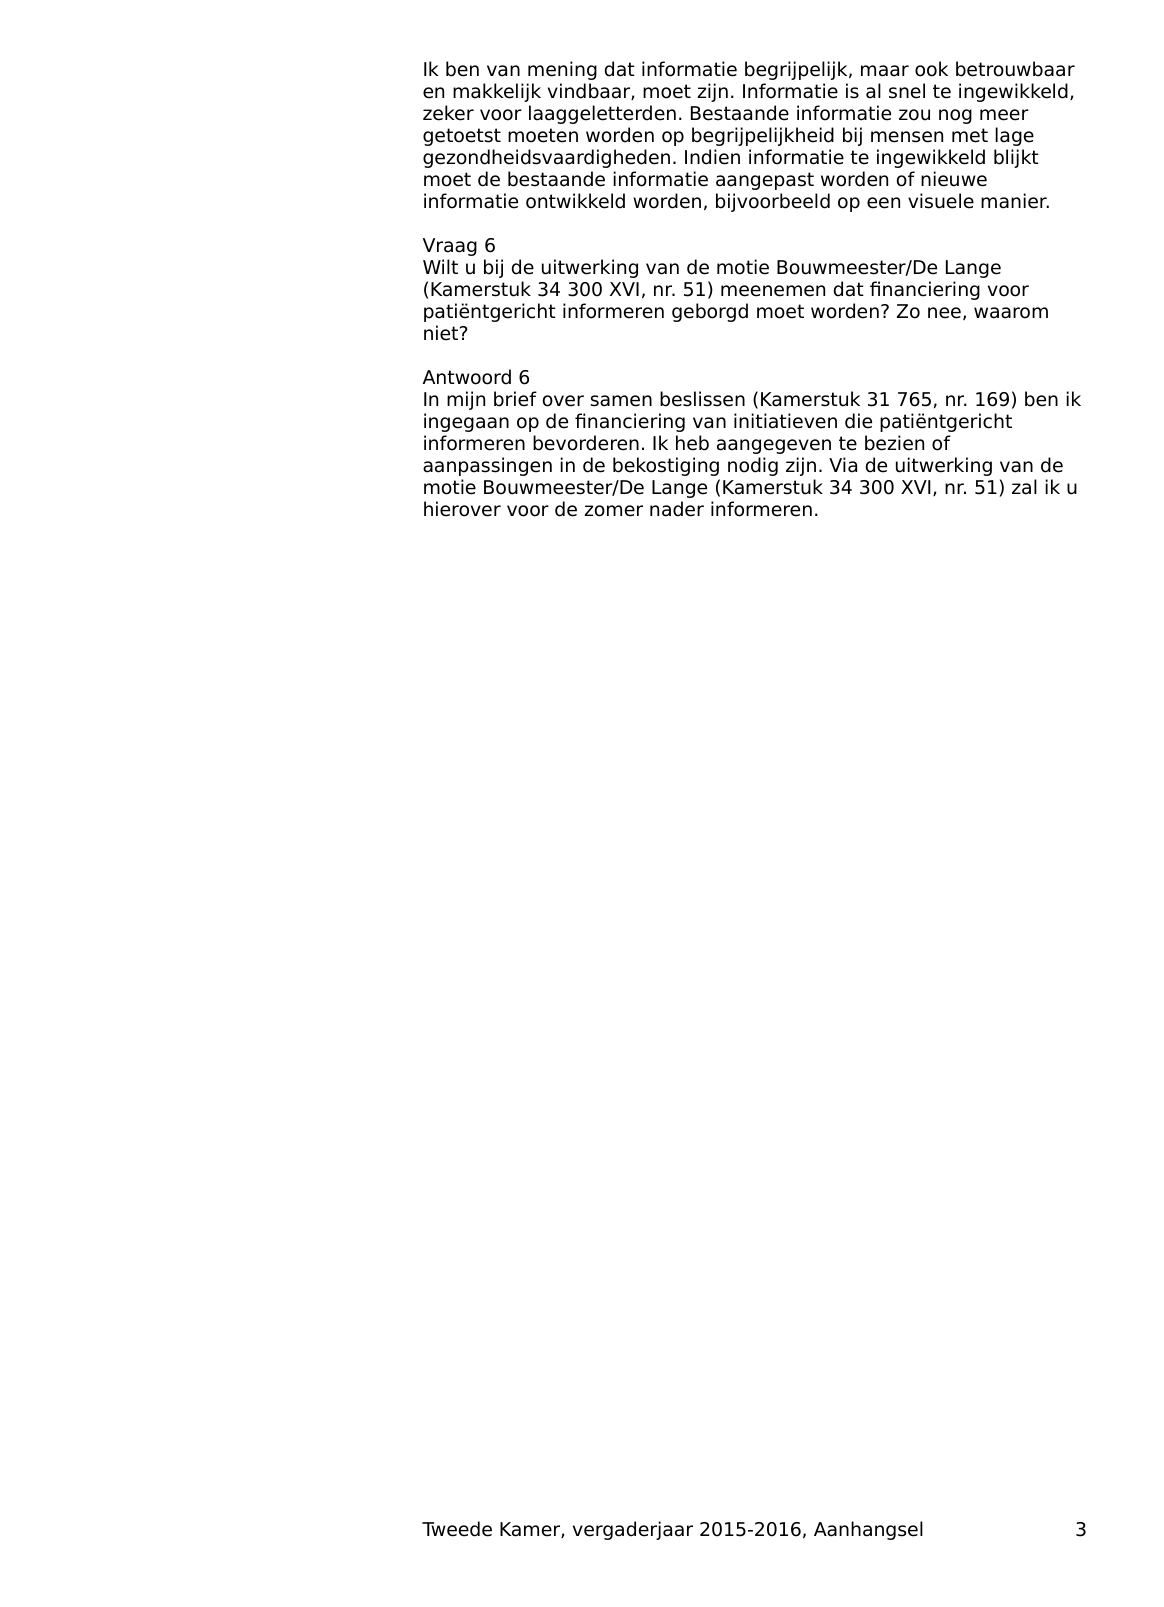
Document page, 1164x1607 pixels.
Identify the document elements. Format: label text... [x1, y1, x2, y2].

text In mijn brief over samen beslissen (Kamerstuk 31 765, nr. 169) ben ik ingegaan op de financiering van initiatieven die patiëntgericht informeren bevorderen. Ik heb aangegeven te bezien of aanpassingen in de bekostiging nodig zijn. Via de uitwerking van de motie Bouwmeester/De Lange (Kamerstuk 34 300 XVI, nr. 51) zal ik u hierover voor de zomer nader informeren. [422, 389, 1087, 521]
text Vraag 6 [422, 235, 1087, 257]
text Ik ben van mening dat informatie begrijpelijk, maar ook betrouwbaar en makkelijk vindbaar, moet zijn. Informatie is al snel te ingewikkeld, zeker voor laaggeletterden. Bestaande informatie zou nog meer getoetst moeten worden op begrijpelijkheid bij mensen met lage gezondheidsvaardigheden. Indien informatie te ingewikkeld blijkt moet de bestaande informatie aangepast worden of nieuwe informatie ontwikkeld worden, bijvoorbeeld op een visuele manier. [422, 59, 1087, 213]
text Antwoord 6 [422, 367, 1087, 389]
text Wilt u bij de uitwerking van de motie Bouwmeester/De Lange (Kamerstuk 34 300 XVI, nr. 51) meenemen dat financiering voor patiëntgericht informeren geborgd moet worden? Zo nee, waarom niet? [422, 257, 1087, 345]
